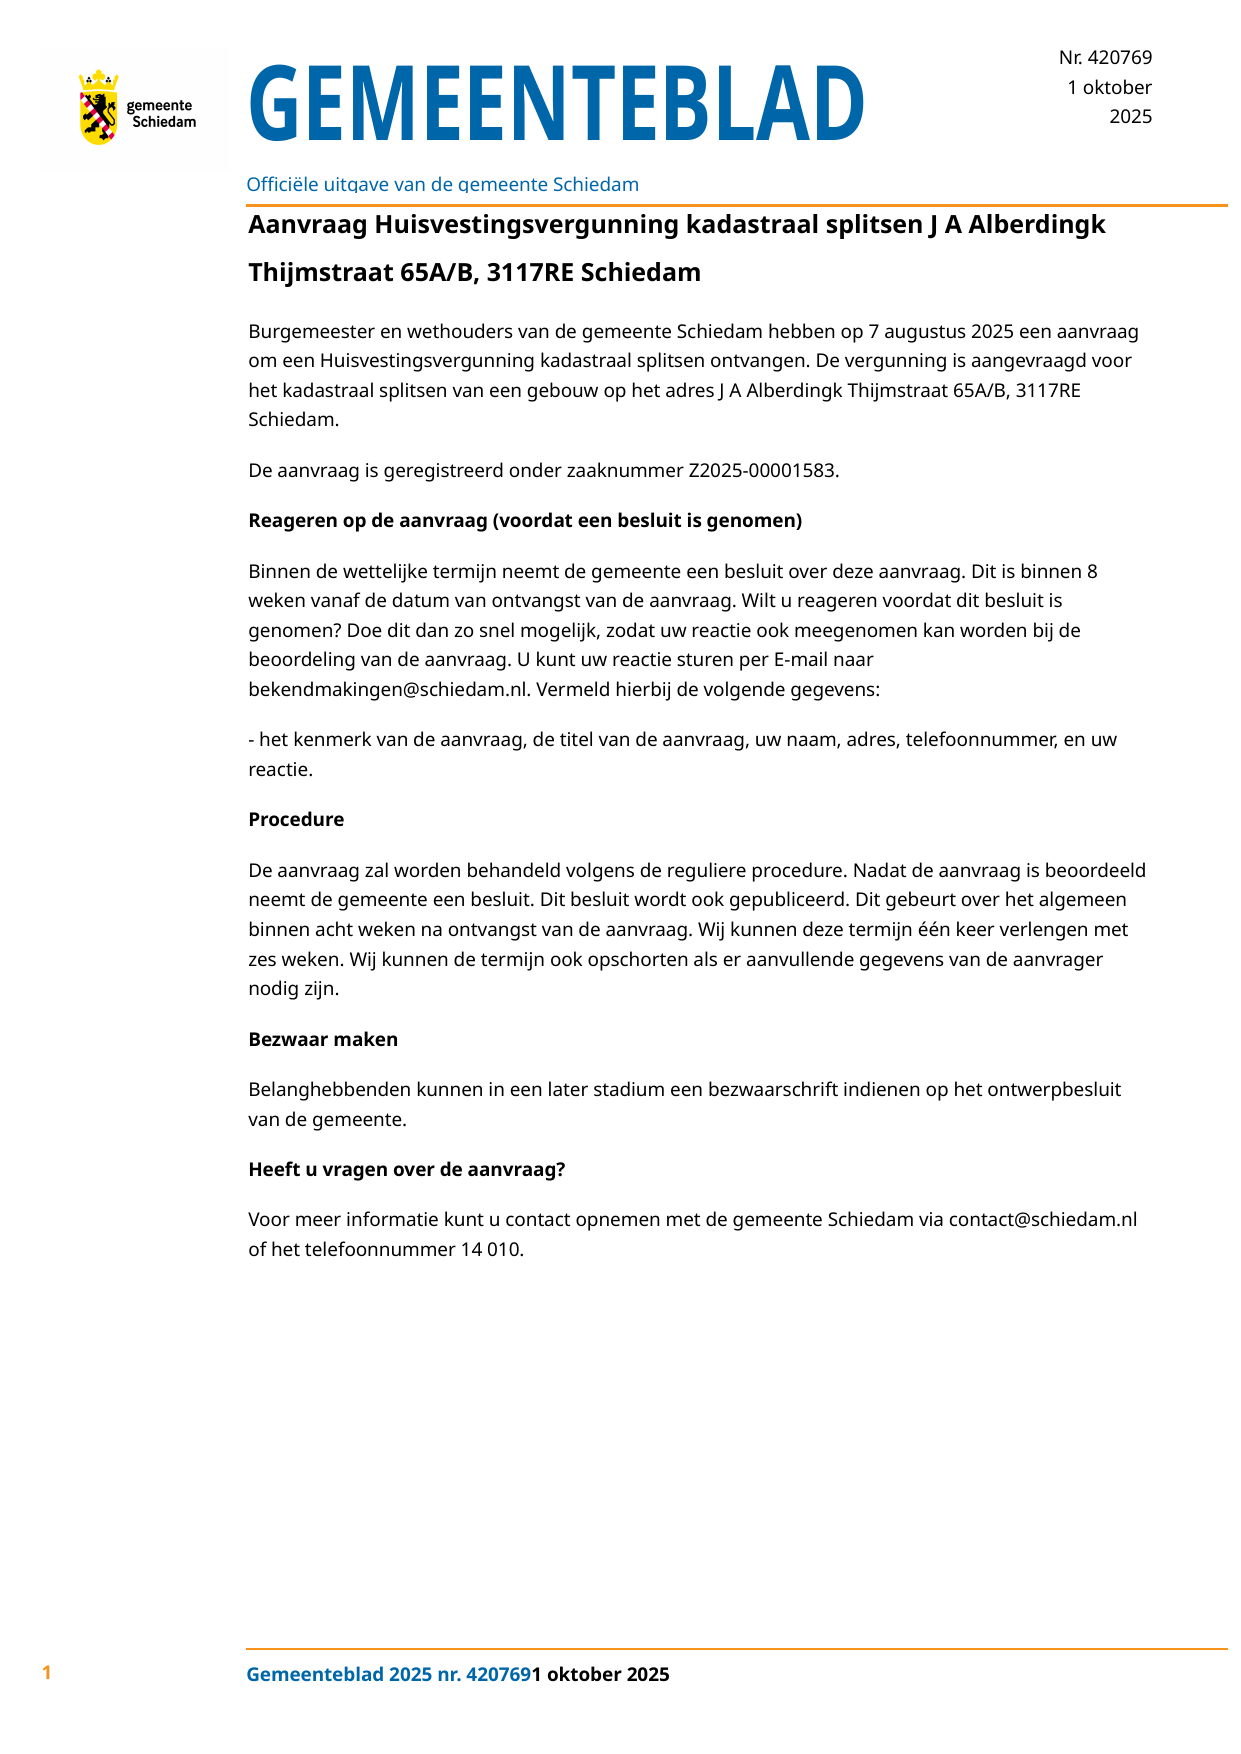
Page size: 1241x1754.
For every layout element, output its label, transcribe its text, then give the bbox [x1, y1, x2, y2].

text Procedure [248, 807, 1152, 832]
text Burgemeester en wethouders van de gemeente Schiedam hebben op 7 augustus 2025 een aanvraag om een Huisvestingsvergunning kadastraal splitsen ontvangen. De vergunning is aangevraagd voor het kadastraal splitsen van een gebouw op het adres J A Alberdingk Thijmstraat 65A/B, 3117RE Schiedam. [248, 318, 1152, 432]
picture [41, 47, 231, 172]
text Aanvraag Huisvestingsvergunning kadastraal splitsen J A Alberdingk Thijmstraat 65A/B, 3117RE Schiedam [248, 207, 1152, 288]
text Heeft u vragen over de aanvraag? [248, 1156, 1152, 1182]
text - het kenmerk van de aanvraag, de titel van de aanvraag, uw naam, adres, telefoonnummer, en uw reactie. [248, 727, 1152, 782]
text Binnen de wettelijke termijn neemt de gemeente een besluit over deze aanvraag. Dit is binnen 8 weken vanaf de datum van ontvangst van de aanvraag. Wilt u reageren voordat dit besluit is genomen? Doe dit dan zo snel mogelijk, zodat uw reactie ook meegenomen kan worden bij de beoordeling van de aanvraag. U kunt uw reactie sturen per E-mail naar bekendmakingen@schiedam.nl. Vermeld hierbij de volgende gegevens: [248, 558, 1152, 702]
text Belanghebbenden kunnen in een later stadium een bezwaarschrift indienen op het ontwerpbesluit van de gemeente. [248, 1076, 1152, 1132]
text De aanvraag zal worden behandeld volgens de reguliere procedure. Nadat de aanvraag is beoordeeld neemt de gemeente een besluit. Dit besluit wordt ook gepubliceerd. Dit gebeurt over het algemeen binnen acht weken na ontvangst van de aanvraag. Wij kunnen deze termijn één keer verlengen met zes weken. Wij kunnen de termijn ook opschorten als er aanvullende gegevens van de aanvrager nodig zijn. [248, 857, 1152, 1001]
text De aanvraag is geregistreerd onder zaaknummer Z2025-00001583. [248, 457, 1152, 483]
text Reageren op de aanvraag (voordat een besluit is genomen) [248, 507, 1152, 533]
text Voor meer informatie kunt u contact opnemen met de gemeente Schiedam via contact@schiedam.nl of het telefoonnummer 14 010. [248, 1207, 1152, 1262]
text Bezwaar maken [248, 1026, 1152, 1052]
